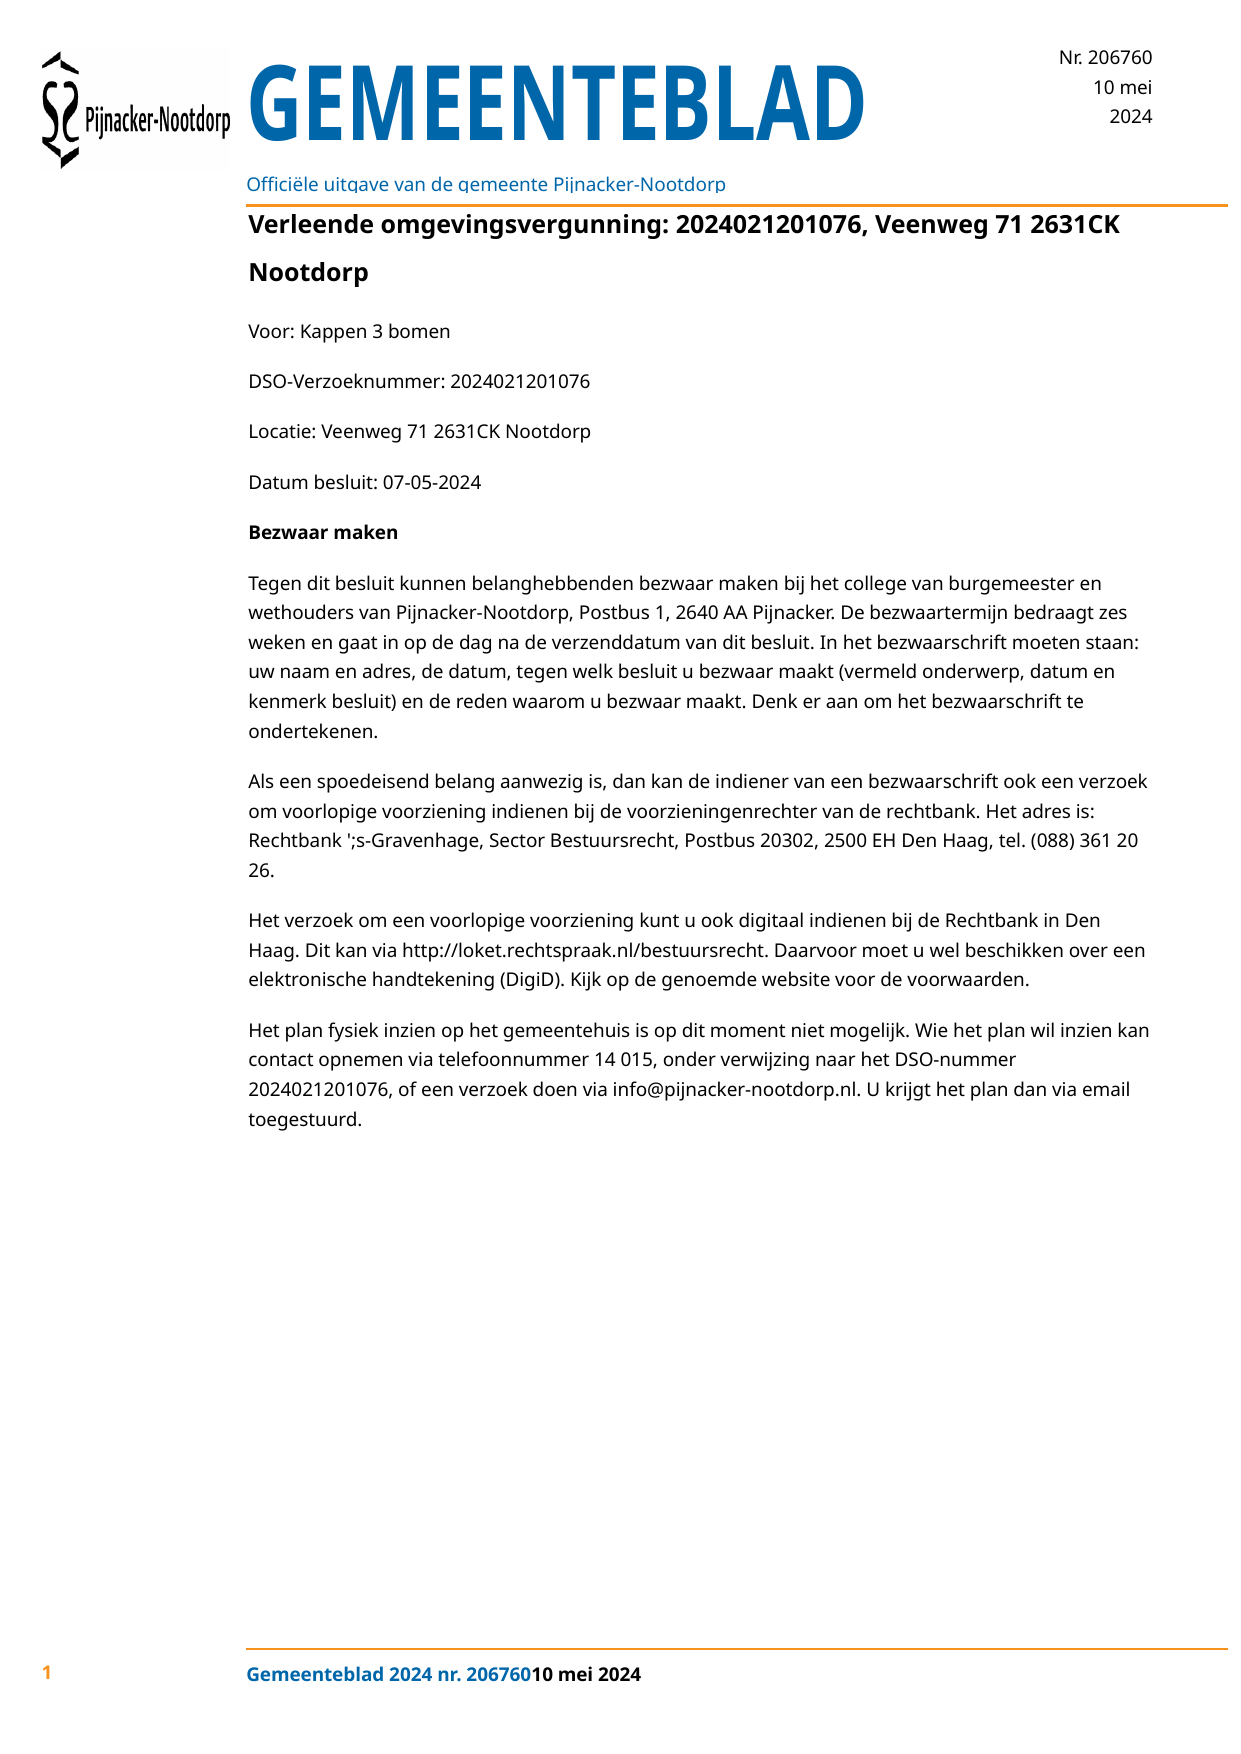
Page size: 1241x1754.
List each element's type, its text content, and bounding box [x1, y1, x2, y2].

text DSO-Verzoeknummer: 2024021201076 [248, 368, 1152, 394]
text Bezwaar maken [248, 519, 1152, 545]
text Datum besluit: 07-05-2024 [248, 469, 1152, 495]
text Het verzoek om een voorlopige voorziening kunt u ook digitaal indienen bij de Rechtbank in Den Haag. Dit kan via http://loket.rechtspraak.nl/bestuursrecht. Daarvoor moet u wel beschikken over een elektronische handtekening (DigiD). Kijk op de genoemde website voor de voorwaarden. [248, 907, 1152, 992]
text Verleende omgevingsvergunning: 2024021201076, Veenweg 71 2631CK Nootdorp [248, 207, 1152, 288]
text Als een spoedeisend belang aanwezig is, dan kan de indiener van een bezwaarschrift ook een verzoek om voorlopige voorziening indienen bij de voorzieningenrechter van de rechtbank. Het adres is: Rechtbank ';s-Gravenhage, Sector Bestuursrecht, Postbus 20302, 2500 EH Den Haag, tel. (088) 361 20 26. [248, 768, 1152, 883]
text Locatie: Veenweg 71 2631CK Nootdorp [248, 419, 1152, 444]
text Voor: Kappen 3 bomen [248, 318, 1152, 344]
picture [41, 47, 231, 172]
text Tegen dit besluit kunnen belanghebbenden bezwaar maken bij het college van burgemeester en wethouders van Pijnacker-Nootdorp, Postbus 1, 2640 AA Pijnacker. De bezwaartermijn bedraagt zes weken en gaat in op de dag na de verzenddatum van dit besluit. In het bezwaarschrift moeten staan: uw naam en adres, de datum, tegen welk besluit u bezwaar maakt (vermeld onderwerp, datum en kenmerk besluit) en de reden waarom u bezwaar maakt. Denk er aan om het bezwaarschrift te ondertekenen. [248, 570, 1152, 744]
text Het plan fysiek inzien op het gemeentehuis is op dit moment niet mogelijk. Wie het plan wil inzien kan contact opnemen via telefoonnummer 14 015, onder verwijzing naar het DSO-nummer 2024021201076, of een verzoek doen via info@pijnacker-nootdorp.nl. U krijgt het plan dan via email toegestuurd. [248, 1017, 1152, 1132]
